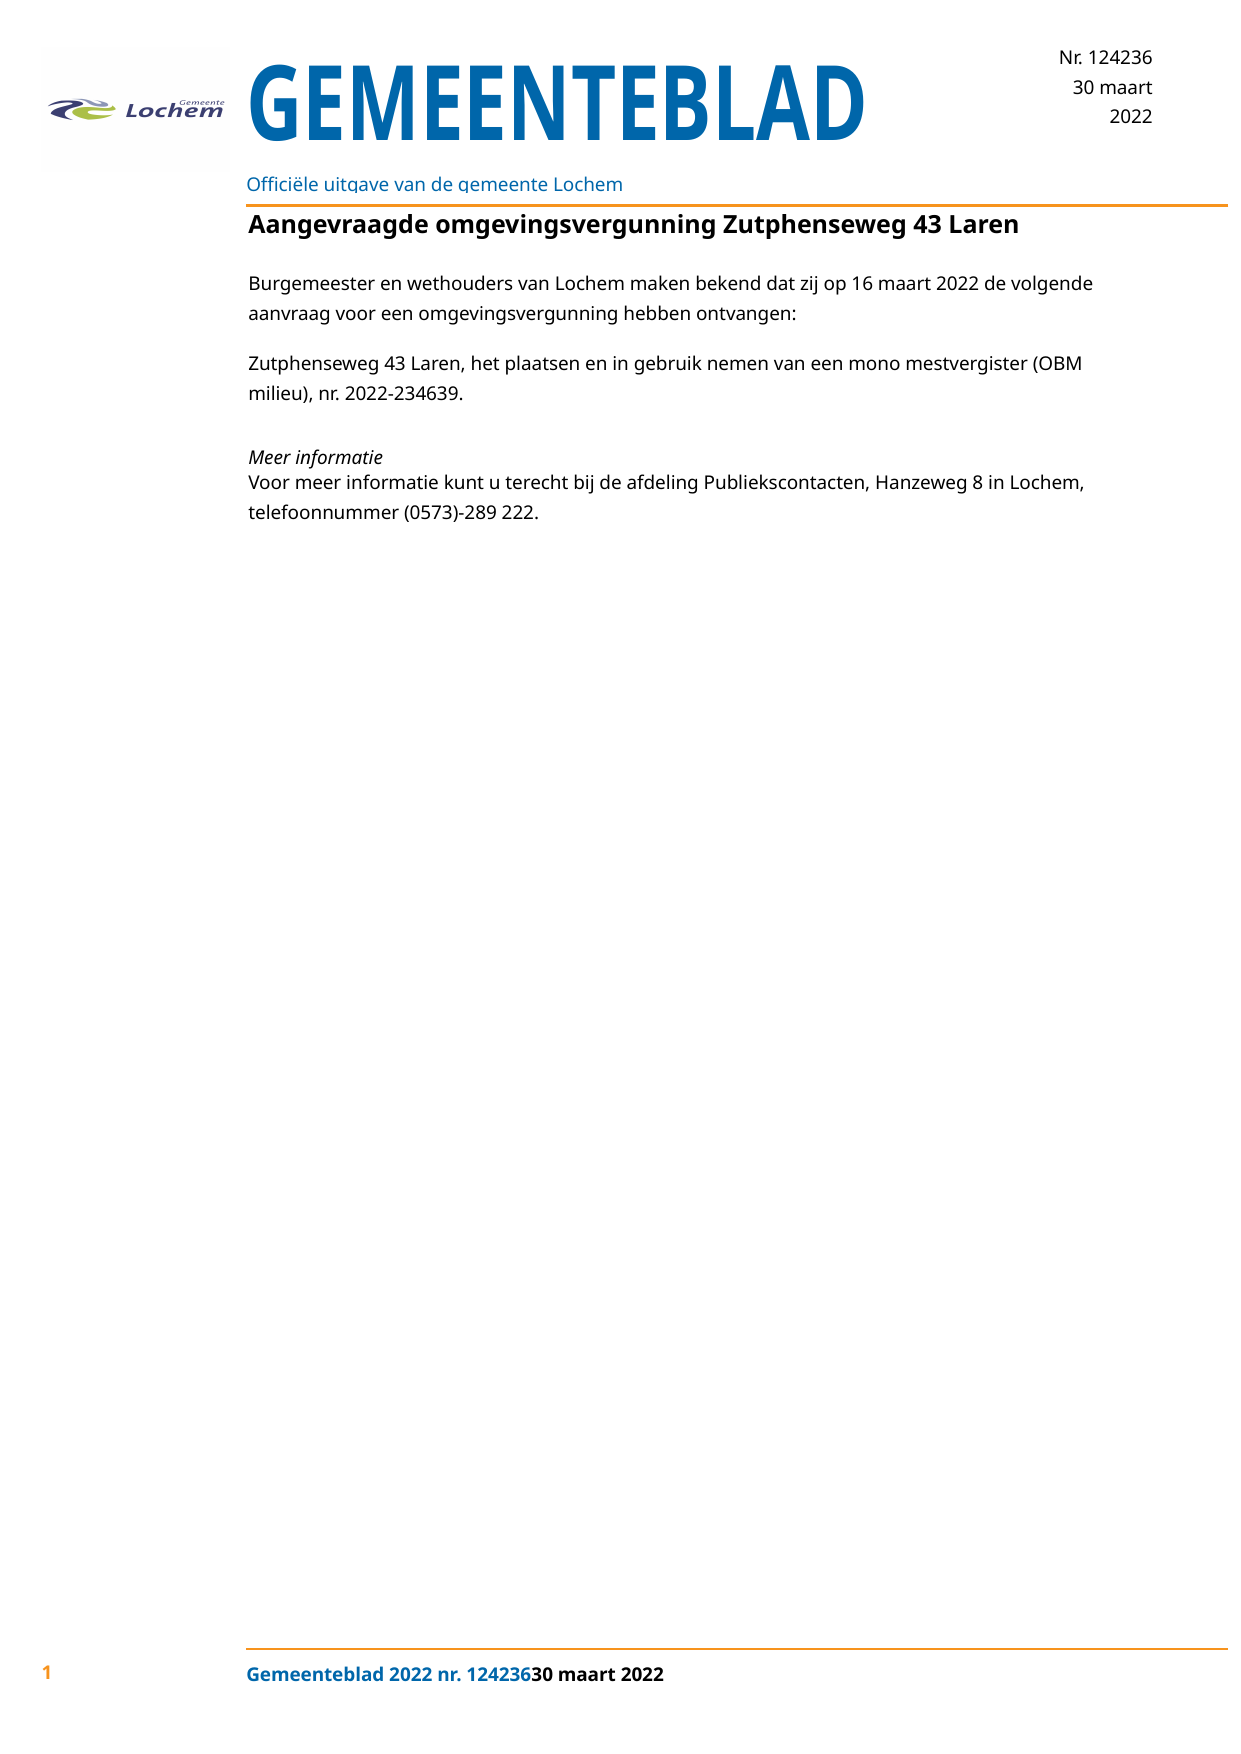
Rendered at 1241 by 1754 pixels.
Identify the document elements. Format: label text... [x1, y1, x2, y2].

text Voor meer informatie kunt u terecht bij de afdeling Publiekscontacten, Hanzeweg 8 in Lochem, telefoonnummer (0573)-289 222. [248, 469, 1152, 525]
text Meer informatie [248, 444, 1152, 469]
picture [41, 47, 231, 172]
text Aangevraagde omgevingsvergunning Zutphenseweg 43 Laren [248, 207, 1152, 241]
text Zutphenseweg 43 Laren, het plaatsen en in gebruik nemen van een mono mestvergister (OBM milieu), nr. 2022-234639. [248, 350, 1152, 406]
text Burgemeester en wethouders van Lochem maken bekend dat zij op 16 maart 2022 de volgende aanvraag voor een omgevingsvergunning hebben ontvangen: [248, 270, 1152, 326]
